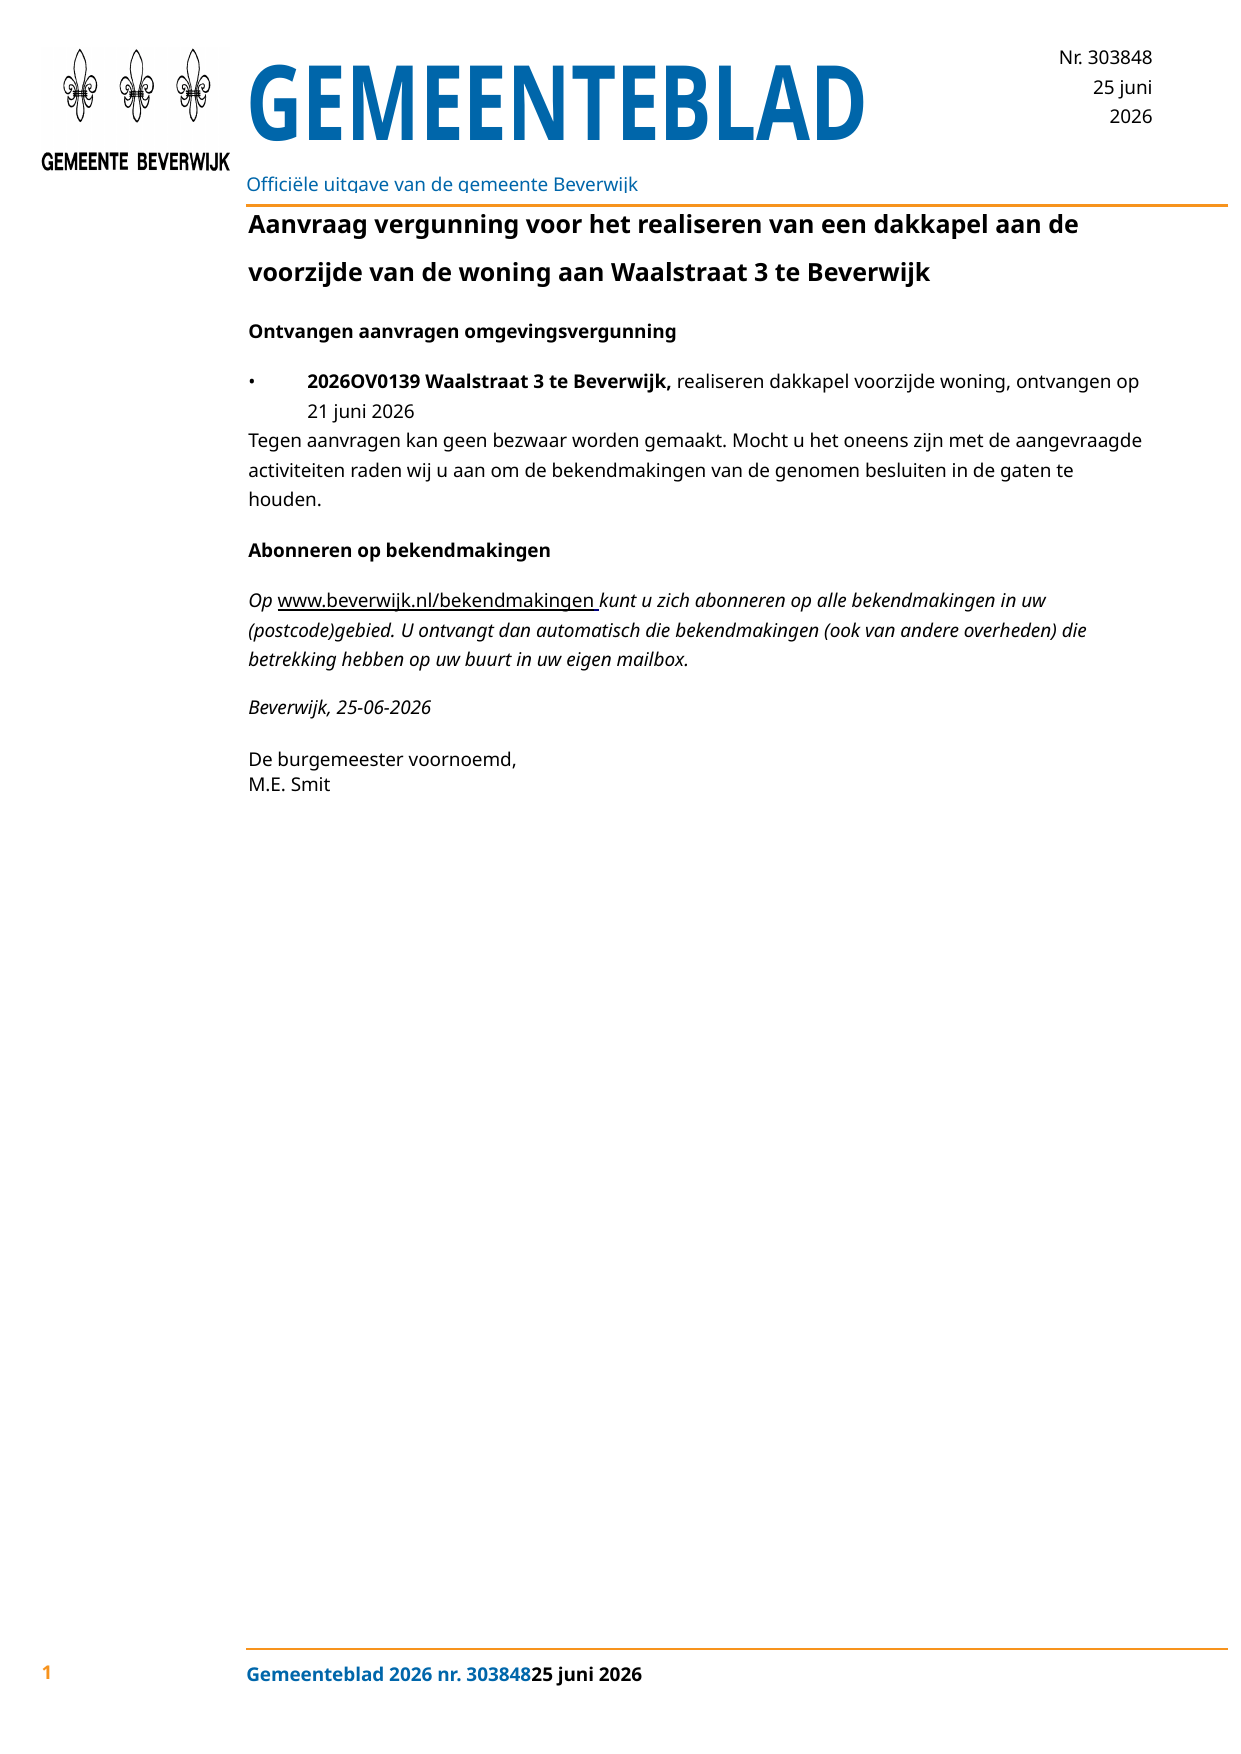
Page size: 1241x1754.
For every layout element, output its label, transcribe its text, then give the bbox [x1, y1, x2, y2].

text Aanvraag vergunning voor het realiseren van een dakkapel aan de voorzijde van de woning aan Waalstraat 3 te Beverwijk [248, 207, 1152, 288]
text Beverwijk, 25-06-2026 [248, 694, 1152, 720]
text M.E. Smit [248, 772, 1152, 797]
text Op www.beverwijk.nl/bekendmakingen kunt u zich abonneren op alle bekendmakingen in uw (postcode)gebied. U ontvangt dan automatisch die bekendmakingen (ook van andere overheden) die betrekking hebben op uw buurt in uw eigen mailbox. [248, 587, 1152, 672]
text Ontvangen aanvragen omgevingsvergunning [248, 318, 1152, 344]
text Abonneren op bekendmakingen [248, 537, 1152, 563]
text De burgemeester voornoemd, [248, 746, 1152, 772]
picture [41, 47, 231, 172]
text Tegen aanvragen kan geen bezwaar worden gemaakt. Mocht u het oneens zijn met de aangevraagde activiteiten raden wij u aan om de bekendmakingen van de genomen besluiten in de gaten te houden. [248, 427, 1152, 512]
list 2026OV0139 Waalstraat 3 te Beverwijk, realiseren dakkapel voorzijde woning, ontvangen op 21 juni 2026 [248, 368, 1152, 424]
